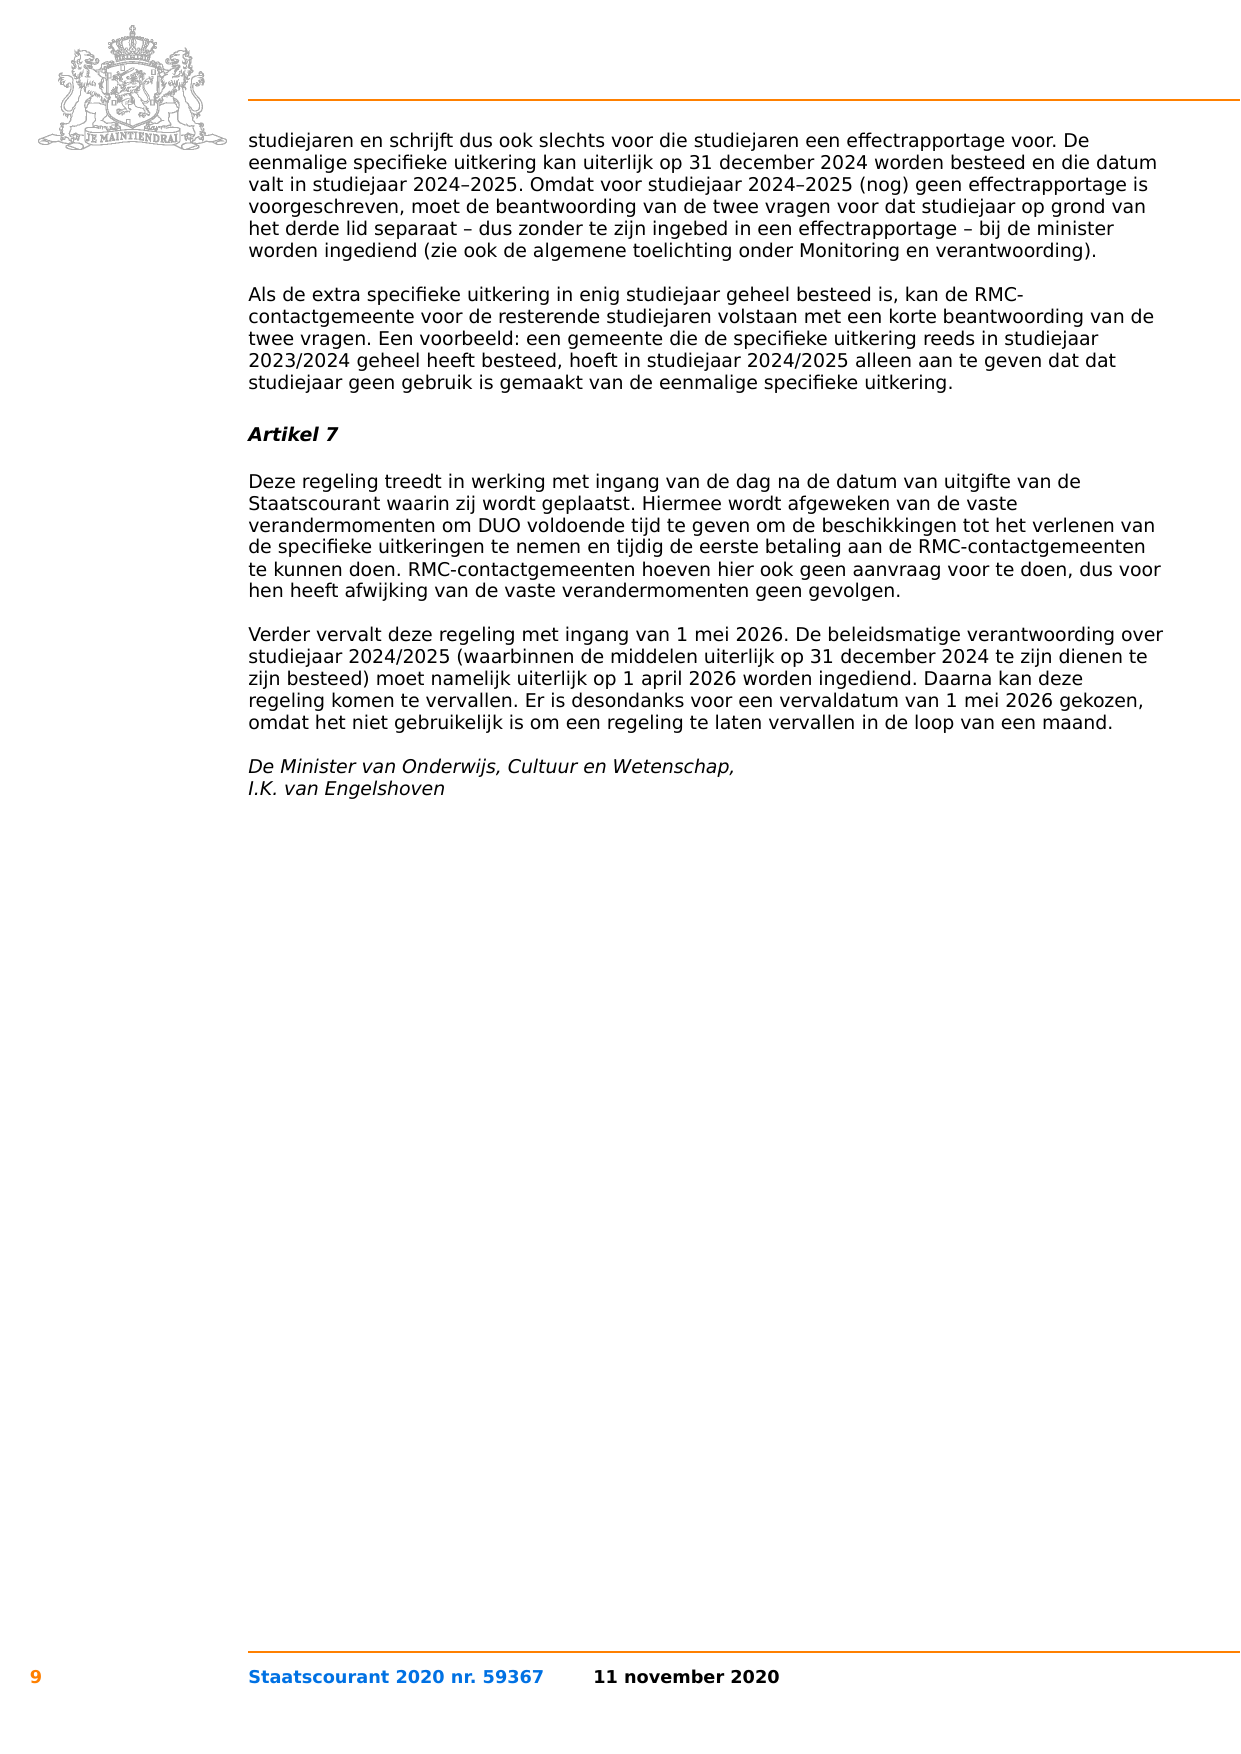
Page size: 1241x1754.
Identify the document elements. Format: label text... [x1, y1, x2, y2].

picture [38, 25, 227, 150]
subtitle Artikel 7 [248, 423, 1163, 446]
text Deze regeling treedt in werking met ingang van de dag na de datum van uitgifte van de Staatscourant waarin zij wordt geplaatst. Hiermee wordt afgeweken van de vaste verandermomenten om DUO voldoende tijd te geven om de beschikkingen tot het verlenen van de specifieke uitkeringen te nemen en tijdig de eerste betaling aan de RMC-contactgemeenten te kunnen doen. RMC-contactgemeenten hoeven hier ook geen aanvraag voor te doen, dus voor hen heeft afwijking van de vaste verandermomenten geen gevolgen. [248, 471, 1163, 602]
text studiejaren en schrijft dus ook slechts voor die studiejaren een effectrapportage voor. De eenmalige specifieke uitkering kan uiterlijk op 31 december 2024 worden besteed en die datum valt in studiejaar 2024–2025. Omdat voor studiejaar 2024–2025 (nog) geen effectrapportage is voorgeschreven, moet de beantwoording van de twee vragen voor dat studiejaar op grond van het derde lid separaat – dus zonder te zijn ingebed in een effectrapportage – bij de minister worden ingediend (zie ook de algemene toelichting onder Monitoring en verantwoording). [248, 130, 1163, 262]
text Verder vervalt deze regeling met ingang van 1 mei 2026. De beleidsmatige verantwoording over studiejaar 2024/2025 (waarbinnen de middelen uiterlijk op 31 december 2024 te zijn dienen te zijn besteed) moet namelijk uiterlijk op 1 april 2026 worden ingediend. Daarna kan deze regeling komen te vervallen. Er is desondanks voor een vervaldatum van 1 mei 2026 gekozen, omdat het niet gebruikelijk is om een regeling te laten vervallen in de loop van een maand. [248, 624, 1163, 734]
text Als de extra specifieke uitkering in enig studiejaar geheel besteed is, kan de RMC-contactgemeente voor de resterende studiejaren volstaan met een korte beantwoording van de twee vragen. Een voorbeeld: een gemeente die de specifieke uitkering reeds in studiejaar 2023/2024 geheel heeft besteed, hoeft in studiejaar 2024/2025 alleen aan te geven dat dat studiejaar geen gebruik is gemaakt van de eenmalige specifieke uitkering. [248, 284, 1163, 393]
text De Minister van Onderwijs, Cultuur en Wetenschap, I.K. van Engelshoven [248, 756, 1163, 800]
